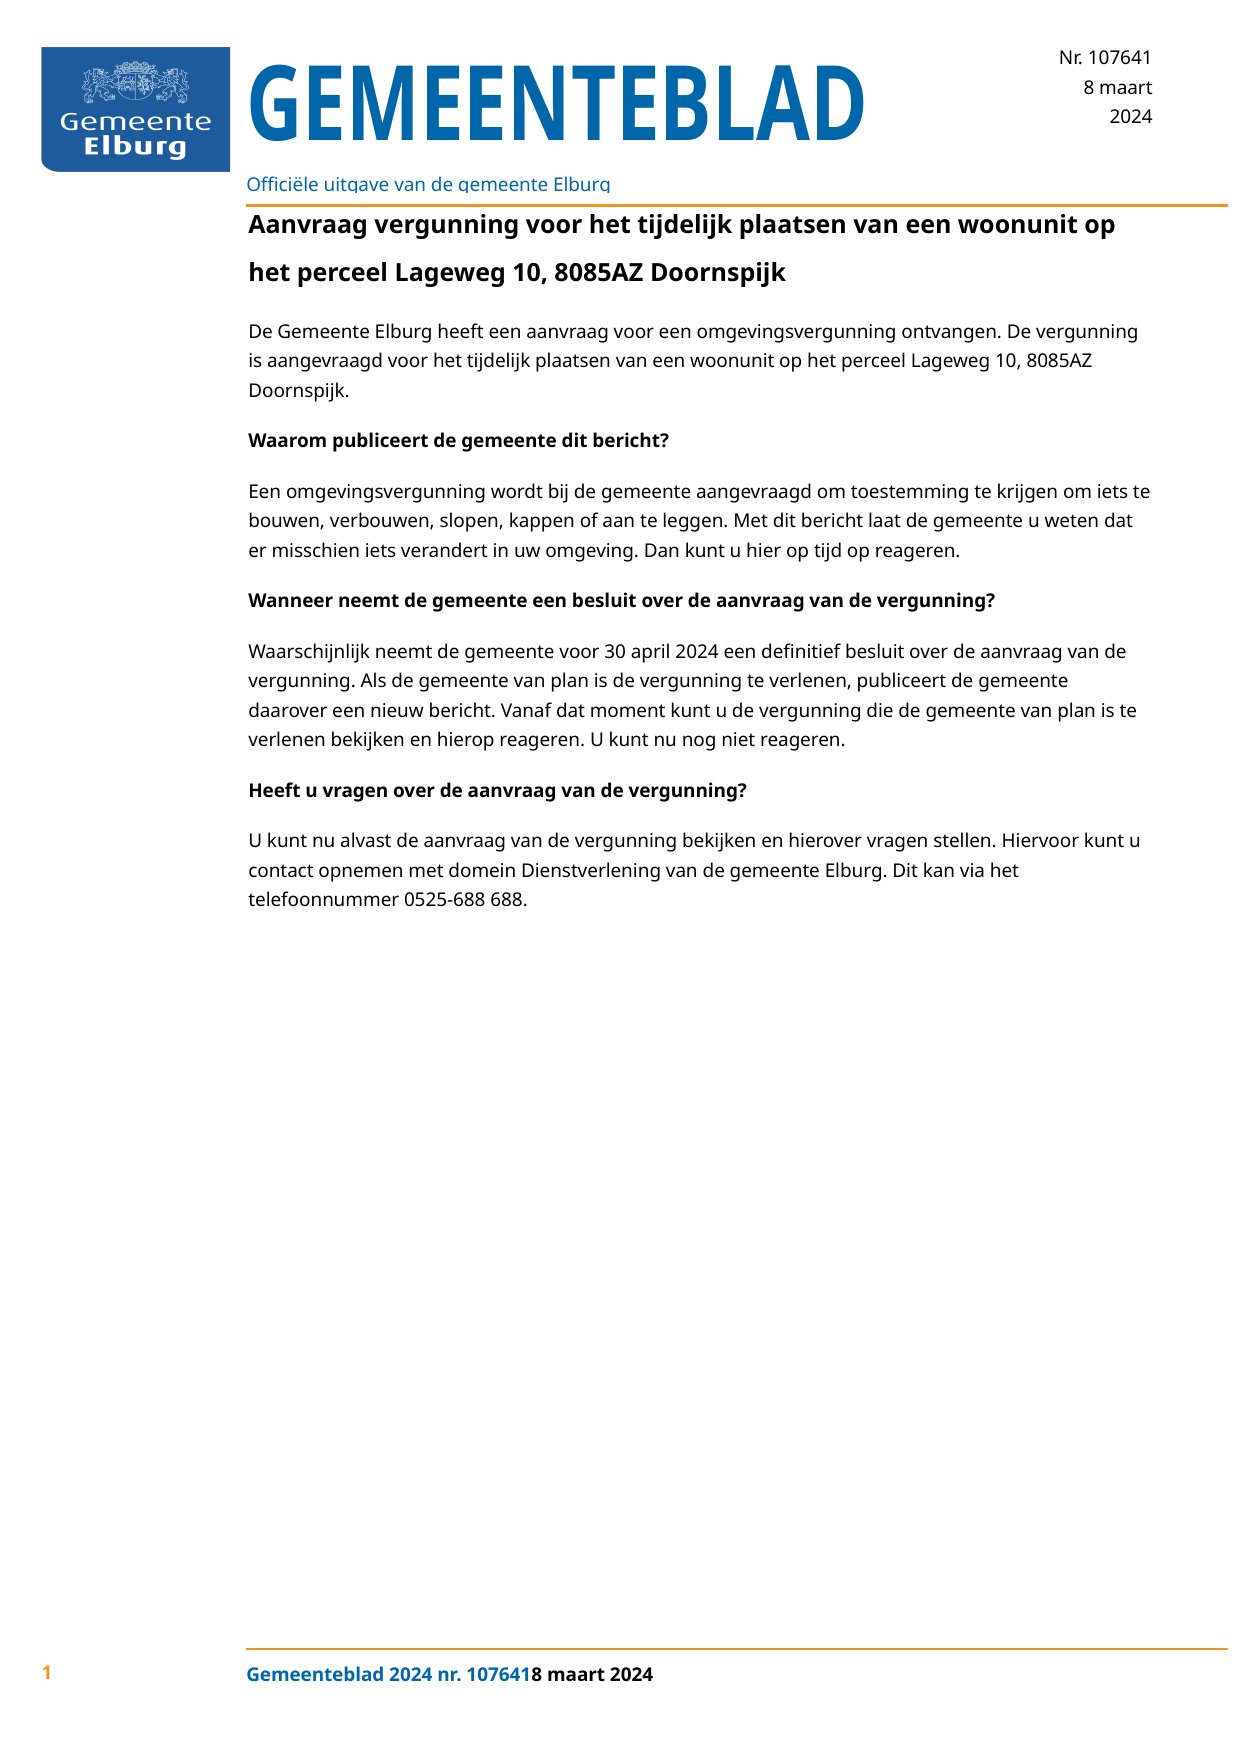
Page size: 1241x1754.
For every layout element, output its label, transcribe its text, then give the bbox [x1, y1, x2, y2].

text Aanvraag vergunning voor het tijdelijk plaatsen van een woonunit op het perceel Lageweg 10, 8085AZ Doornspijk [248, 207, 1152, 288]
text Heeft u vragen over de aanvraag van de vergunning? [248, 777, 1152, 803]
text U kunt nu alvast de aanvraag van de vergunning bekijken en hierover vragen stellen. Hiervoor kunt u contact opnemen met domein Dienstverlening van de gemeente Elburg. Dit kan via het telefoonnummer 0525-688 688. [248, 827, 1152, 912]
text Wanneer neemt de gemeente een besluit over de aanvraag van de vergunning? [248, 587, 1152, 613]
text De Gemeente Elburg heeft een aanvraag voor een omgevingsvergunning ontvangen. De vergunning is aangevraagd voor het tijdelijk plaatsen van een woonunit op het perceel Lageweg 10, 8085AZ Doornspijk. [248, 318, 1152, 403]
text Een omgevingsvergunning wordt bij de gemeente aangevraagd om toestemming te krijgen om iets te bouwen, verbouwen, slopen, kappen of aan te leggen. Met dit bericht laat de gemeente u weten dat er misschien iets verandert in uw omgeving. Dan kunt u hier op tijd op reageren. [248, 478, 1152, 563]
text Waarschijnlijk neemt de gemeente voor 30 april 2024 een definitief besluit over de aanvraag van de vergunning. Als de gemeente van plan is de vergunning te verlenen, publiceert de gemeente daarover een nieuw bericht. Vanaf dat moment kunt u de vergunning die de gemeente van plan is te verlenen bekijken en hierop reageren. U kunt nu nog niet reageren. [248, 638, 1152, 752]
picture [41, 47, 231, 172]
text Waarom publiceert de gemeente dit bericht? [248, 427, 1152, 453]
